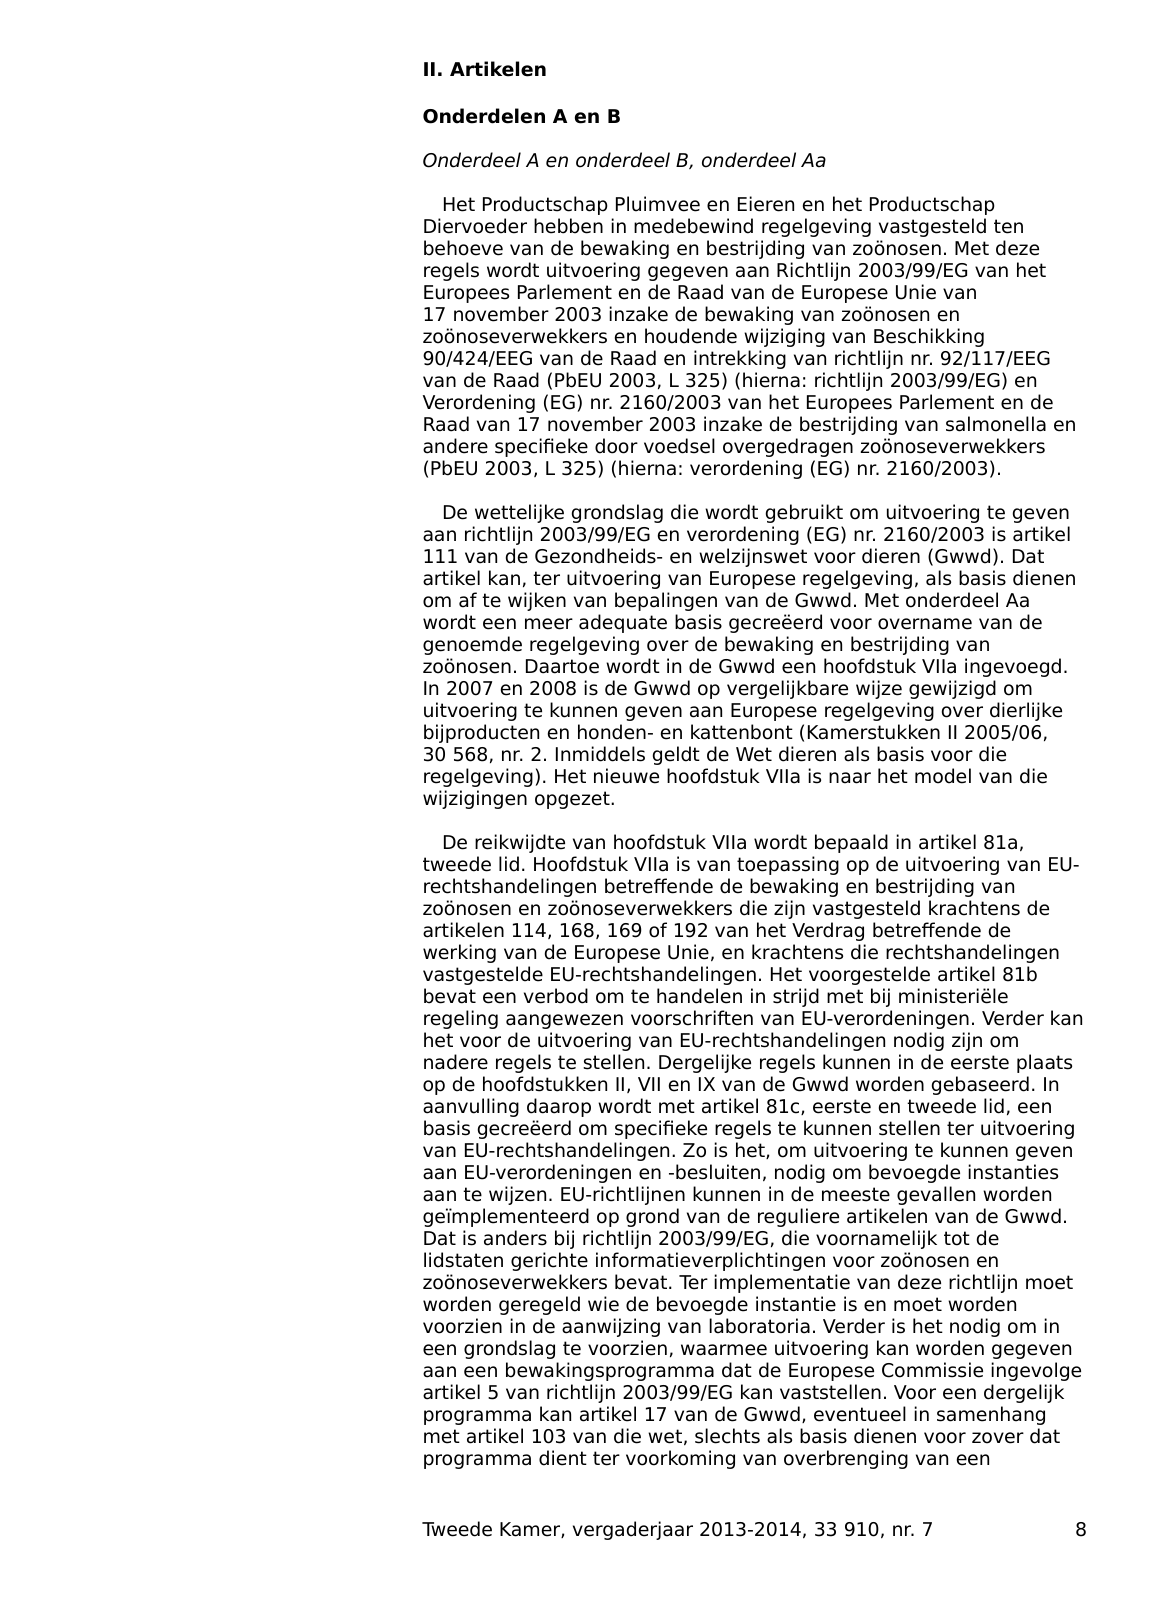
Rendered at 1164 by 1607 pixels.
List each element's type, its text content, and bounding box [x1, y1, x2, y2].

subtitle II. Artikelen [422, 59, 1087, 81]
text Het Productschap Pluimvee en Eieren en het Productschap Diervoeder hebben in medebewind regelgeving vastgesteld ten behoeve van de bewaking en bestrijding van zoönosen. Met deze regels wordt uitvoering gegeven aan Richtlijn 2003/99/EG van het Europees Parlement en de Raad van de Europese Unie van 17 november 2003 inzake de bewaking van zoönosen en zoönoseverwekkers en houdende wijziging van Beschikking 90/424/EEG van de Raad en intrekking van richtlijn nr. 92/117/EEG van de Raad (PbEU 2003, L 325) (hierna: richtlijn 2003/99/EG) en Verordening (EG) nr. 2160/2003 van het Europees Parlement en de Raad van 17 november 2003 inzake de bestrijding van salmonella en andere specifieke door voedsel overgedragen zoönoseverwekkers (PbEU 2003, L 325) (hierna: verordening (EG) nr. 2160/2003). [422, 194, 1087, 480]
text De reikwijdte van hoofdstuk VIIa wordt bepaald in artikel 81a, tweede lid. Hoofdstuk VIIa is van toepassing op de uitvoering van EU-rechtshandelingen betreffende de bewaking en bestrijding van zoönosen en zoönoseverwekkers die zijn vastgesteld krachtens de artikelen 114, 168, 169 of 192 van het Verdrag betreffende de werking van de Europese Unie, en krachtens die rechtshandelingen vastgestelde EU-rechtshandelingen. Het voorgestelde artikel 81b bevat een verbod om te handelen in strijd met bij ministeriële regeling aangewezen voorschriften van EU-verordeningen. Verder kan het voor de uitvoering van EU-rechtshandelingen nodig zijn om nadere regels te stellen. Dergelijke regels kunnen in de eerste plaats op de hoofdstukken II, VII en IX van de Gwwd worden gebaseerd. In aanvulling daarop wordt met artikel 81c, eerste en tweede lid, een basis gecreëerd om specifieke regels te kunnen stellen ter uitvoering van EU-rechtshandelingen. Zo is het, om uitvoering te kunnen geven aan EU-verordeningen en -besluiten, nodig om bevoegde instanties aan te wijzen. EU-richtlijnen kunnen in de meeste gevallen worden geïmplementeerd op grond van de reguliere artikelen van de Gwwd. Dat is anders bij richtlijn 2003/99/EG, die voornamelijk tot de lidstaten gerichte informatieverplichtingen voor zoönosen en zoönoseverwekkers bevat. Ter implementatie van deze richtlijn moet worden geregeld wie de bevoegde instantie is en moet worden voorzien in de aanwijzing van laboratoria. Verder is het nodig om in een grondslag te voorzien, waarmee uitvoering kan worden gegeven aan een bewakingsprogramma dat de Europese Commissie ingevolge artikel 5 van richtlijn 2003/99/EG kan vaststellen. Voor een dergelijk programma kan artikel 17 van de Gwwd, eventueel in samenhang met artikel 103 van die wet, slechts als basis dienen voor zover dat programma dient ter voorkoming van overbrenging van een [422, 832, 1087, 1469]
text De wettelijke grondslag die wordt gebruikt om uitvoering te geven aan richtlijn 2003/99/EG en verordening (EG) nr. 2160/2003 is artikel 111 van de Gezondheids- en welzijnswet voor dieren (Gwwd). Dat artikel kan, ter uitvoering van Europese regelgeving, als basis dienen om af te wijken van bepalingen van de Gwwd. Met onderdeel Aa wordt een meer adequate basis gecreëerd voor overname van de genoemde regelgeving over de bewaking en bestrijding van zoönosen. Daartoe wordt in de Gwwd een hoofdstuk VIIa ingevoegd. In 2007 en 2008 is de Gwwd op vergelijkbare wijze gewijzigd om uitvoering te kunnen geven aan Europese regelgeving over dierlijke bijproducten en honden- en kattenbont (Kamerstukken II 2005/06, 30 568, nr. 2. Inmiddels geldt de Wet dieren als basis voor die regelgeving). Het nieuwe hoofdstuk VIIa is naar het model van die wijzigingen opgezet. [422, 502, 1087, 810]
subtitle Onderdeel A en onderdeel B, onderdeel Aa [422, 150, 1087, 172]
subtitle Onderdelen A en B [422, 106, 1087, 128]
